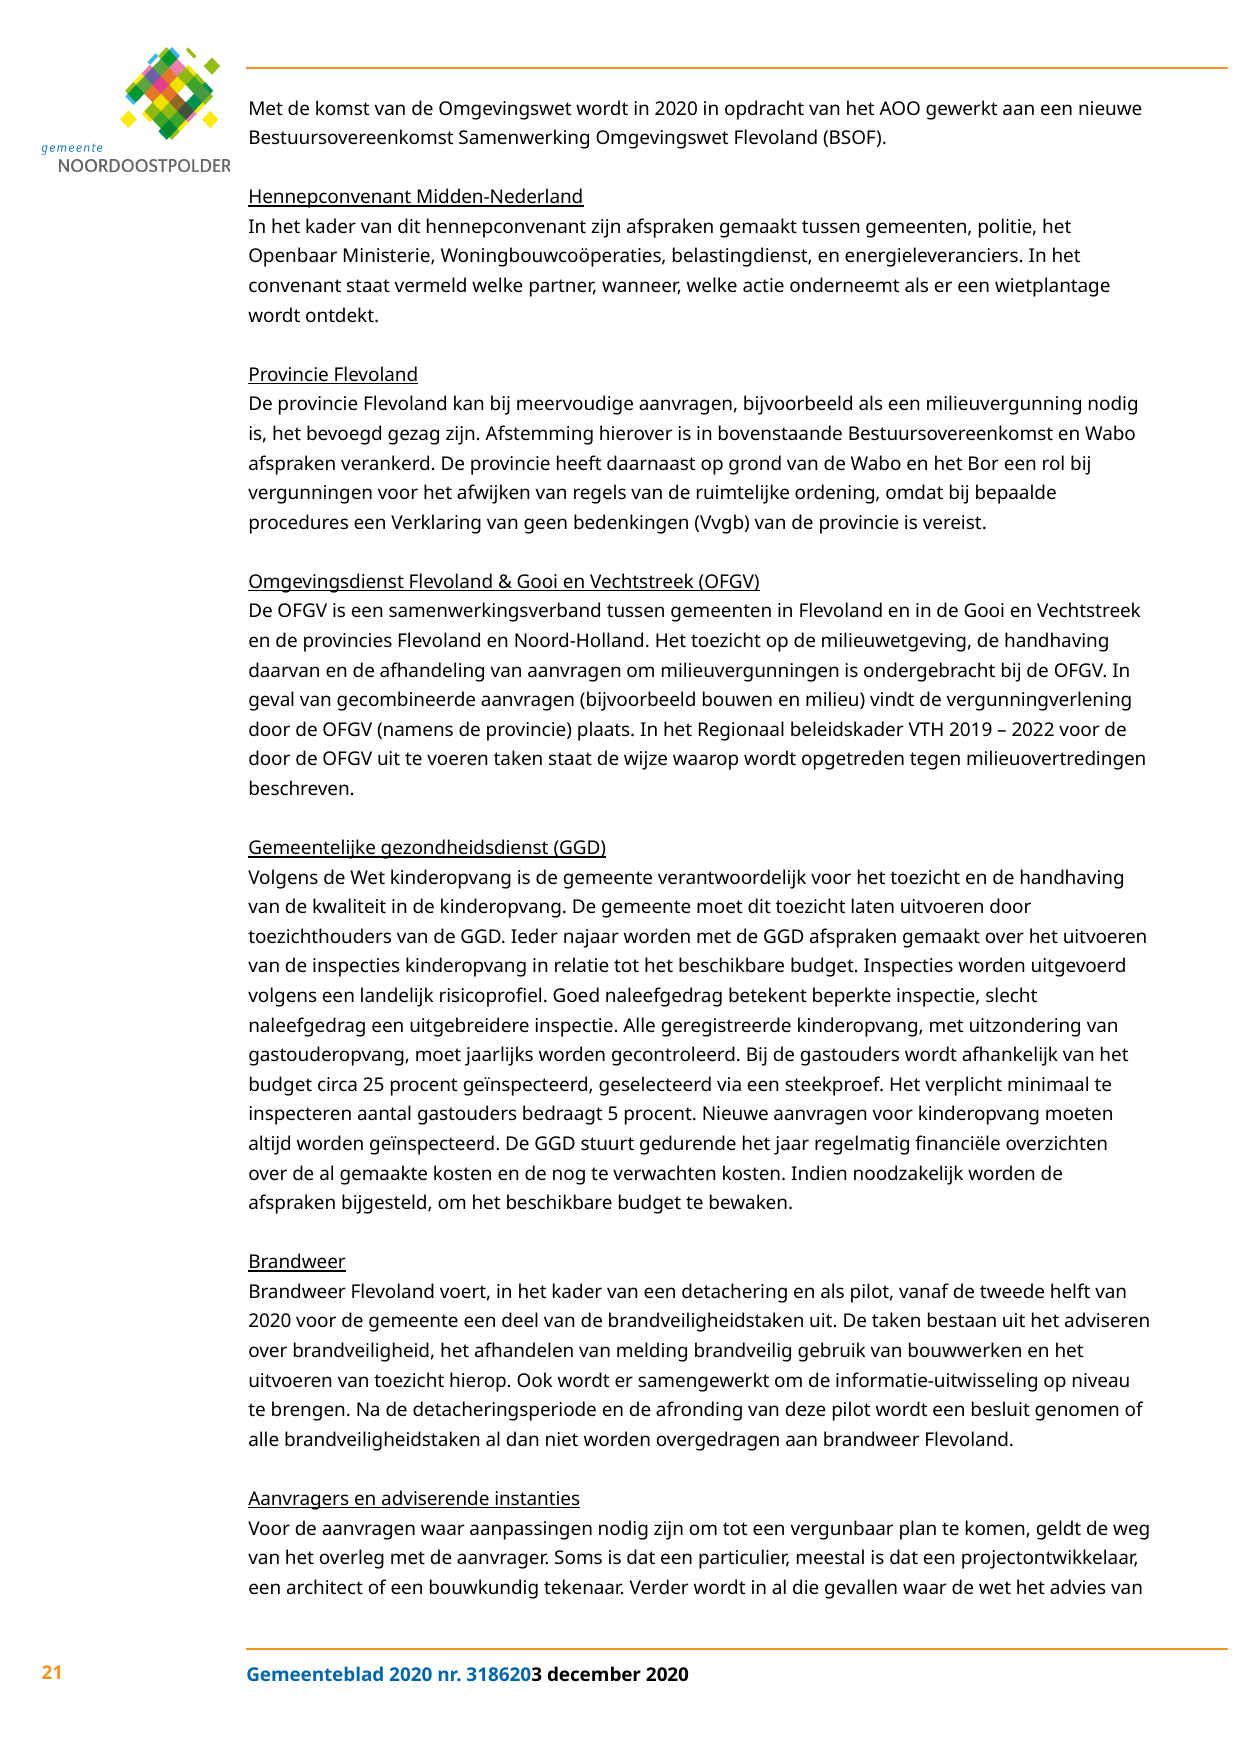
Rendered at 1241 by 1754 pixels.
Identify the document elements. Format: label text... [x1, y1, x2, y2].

text Brandweer Flevoland voert, in het kader van een detachering en als pilot, vanaf de tweede helft van 2020 voor de gemeente een deel van de brandveiligheidstaken uit. De taken bestaan uit het adviseren over brandveiligheid, het afhandelen van melding brandveilig gebruik van bouwwerken en het uitvoeren van toezicht hierop. Ook wordt er samengewerkt om de informatie-uitwisseling op niveau te brengen. Na de detacheringsperiode en de afronding van deze pilot wordt een besluit genomen of alle brandveiligheidstaken al dan niet worden overgedragen aan brandweer Flevoland. [248, 1278, 1152, 1452]
text Aanvragers en adviserende instanties [248, 1485, 1152, 1511]
text Hennepconvenant Midden-Nederland [248, 183, 1152, 209]
text Brandweer [248, 1248, 1152, 1274]
text Omgevingsdienst Flevoland & Gooi en Vechtstreek (OFGV) [248, 568, 1152, 594]
text Gemeentelijke gezondheidsdienst (GGD) [248, 834, 1152, 860]
text Provincie Flevoland [248, 361, 1152, 387]
text Met de komst van de Omgevingswet wordt in 2020 in opdracht van het AOO gewerkt aan een nieuwe Bestuursovereenkomst Samenwerking Omgevingswet Flevoland (BSOF). [248, 95, 1152, 150]
text Volgens de Wet kinderopvang is de gemeente verantwoordelijk voor het toezicht en de handhaving van de kwaliteit in de kinderopvang. De gemeente moet dit toezicht laten uitvoeren door toezichthouders van de GGD. Ieder najaar worden met de GGD afspraken gemaakt over het uitvoeren van de inspecties kinderopvang in relatie tot het beschikbare budget. Inspecties worden uitgevoerd volgens een landelijk risicoprofiel. Goed naleefgedrag betekent beperkte inspectie, slecht naleefgedrag een uitgebreidere inspectie. Alle geregistreerde kinderopvang, met uitzondering van gastouderopvang, moet jaarlijks worden gecontroleerd. Bij de gastouders wordt afhankelijk van het budget circa 25 procent geïnspecteerd, geselecteerd via een steekproef. Het verplicht minimaal te inspecteren aantal gastouders bedraagt 5 procent. Nieuwe aanvragen voor kinderopvang moeten altijd worden geïnspecteerd. De GGD stuurt gedurende het jaar regelmatig financiële overzichten over de al gemaakte kosten en de nog te verwachten kosten. Indien noodzakelijk worden de afspraken bijgesteld, om het beschikbare budget te bewaken. [248, 864, 1152, 1215]
picture [41, 47, 231, 172]
text De provincie Flevoland kan bij meervoudige aanvragen, bijvoorbeeld als een milieuvergunning nodig is, het bevoegd gezag zijn. Afstemming hierover is in bovenstaande Bestuursovereenkomst en Wabo afspraken verankerd. De provincie heeft daarnaast op grond van de Wabo en het Bor een rol bij vergunningen voor het afwijken van regels van de ruimtelijke ordening, omdat bij bepaalde procedures een Verklaring van geen bedenkingen (Vvgb) van de provincie is vereist. [248, 391, 1152, 535]
text Voor de aanvragen waar aanpassingen nodig zijn om tot een vergunbaar plan te komen, geldt de weg van het overleg met de aanvrager. Soms is dat een particulier, meestal is dat een projectontwikkelaar, een architect of een bouwkundig tekenaar. Verder wordt in al die gevallen waar de wet het advies van [248, 1515, 1152, 1600]
text In het kader van dit hennepconvenant zijn afspraken gemaakt tussen gemeenten, politie, het Openbaar Ministerie, Woningbouwcoöperaties, belastingdienst, en energieleveranciers. In het convenant staat vermeld welke partner, wanneer, welke actie onderneemt als er een wietplantage wordt ontdekt. [248, 213, 1152, 328]
text De OFGV is een samenwerkingsverband tussen gemeenten in Flevoland en in de Gooi en Vechtstreek en de provincies Flevoland en Noord-Holland. Het toezicht op de milieuwetgeving, de handhaving daarvan en de afhandeling van aanvragen om milieuvergunningen is ondergebracht bij de OFGV. In geval van gecombineerde aanvragen (bijvoorbeeld bouwen en milieu) vindt de vergunningverlening door de OFGV (namens de provincie) plaats. In het Regionaal beleidskader VTH 2019 – 2022 voor de door de OFGV uit te voeren taken staat de wijze waarop wordt opgetreden tegen milieuovertredingen beschreven. [248, 598, 1152, 801]
